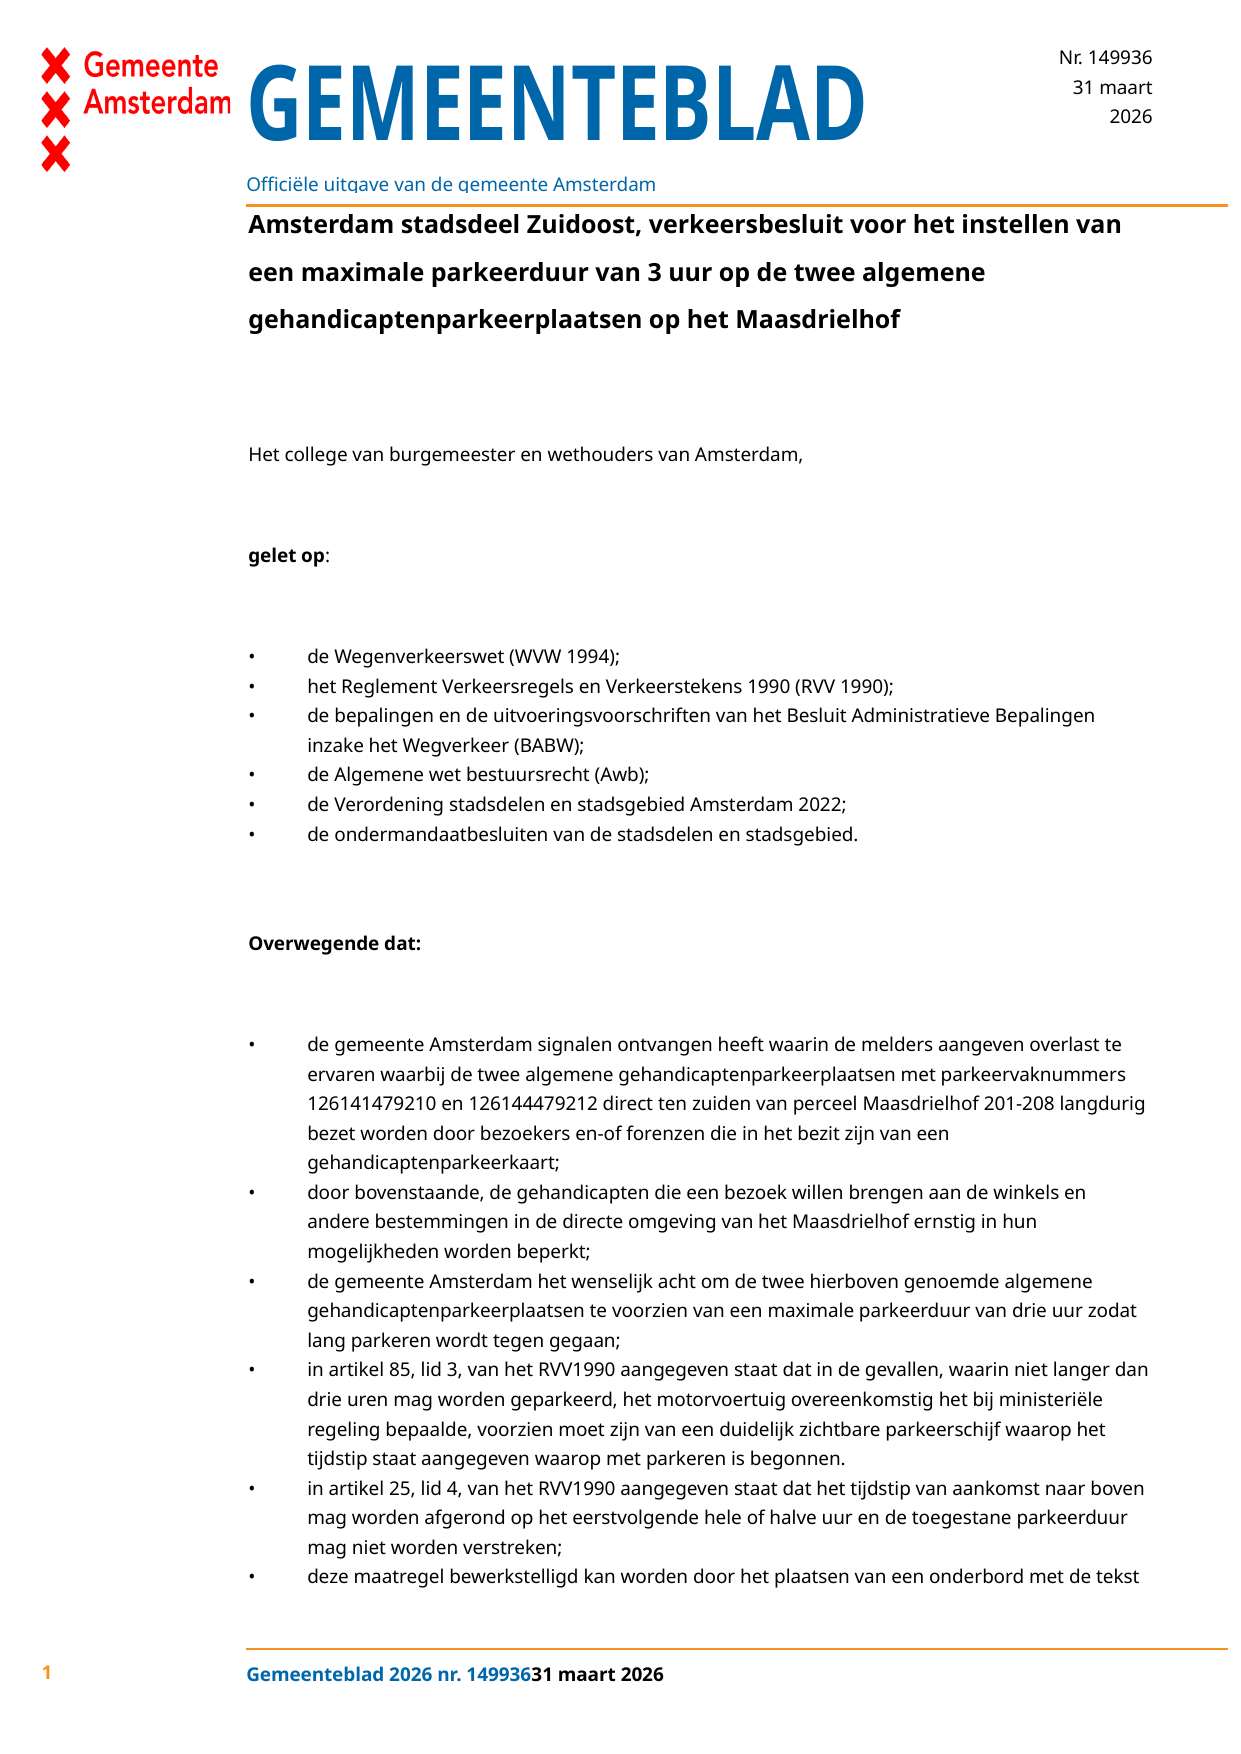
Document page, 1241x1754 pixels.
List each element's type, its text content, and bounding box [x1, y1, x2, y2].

list in artikel 85, lid 3, van het RVV1990 aangegeven staat dat in de gevallen, waarin niet langer dan drie uren mag worden geparkeerd, het motorvoertuig overeenkomstig het bij ministeriële regeling bepaalde, voorzien moet zijn van een duidelijk zichtbare parkeerschijf waarop het tijdstip staat aangegeven waarop met parkeren is begonnen. [248, 1357, 1152, 1471]
text gelet op: [248, 542, 1152, 568]
list de Wegenverkeerswet (WVW 1994); [248, 643, 1152, 669]
list door bovenstaande, de gehandicapten die een bezoek willen brengen aan de winkels en andere bestemmingen in de directe omgeving van het Maasdrielhof ernstig in hun mogelijkheden worden beperkt; [248, 1179, 1152, 1264]
list in artikel 25, lid 4, van het RVV1990 aangegeven staat dat het tijdstip van aankomst naar boven mag worden afgerond op het eerstvolgende hele of halve uur en de toegestane parkeerduur mag niet worden verstreken; [248, 1475, 1152, 1560]
list de gemeente Amsterdam het wenselijk acht om de twee hierboven genoemde algemene gehandicaptenparkeerplaatsen te voorzien van een maximale parkeerduur van drie uur zodat lang parkeren wordt tegen gegaan; [248, 1268, 1152, 1353]
text Overwegende dat: [248, 930, 1152, 956]
picture [41, 47, 231, 172]
list deze maatregel bewerkstelligd kan worden door het plaatsen van een onderbord met de tekst [248, 1564, 1152, 1589]
list de bepalingen en de uitvoeringsvoorschriften van het Besluit Administratieve Bepalingen inzake het Wegverkeer (BABW); [248, 702, 1152, 758]
list de Verordening stadsdelen en stadsgebied Amsterdam 2022; [248, 791, 1152, 817]
text Het college van burgemeester en wethouders van Amsterdam, [248, 442, 1152, 467]
text Amsterdam stadsdeel Zuidoost, verkeersbesluit voor het instellen van een maximale parkeerduur van 3 uur op de twee algemene gehandicaptenparkeerplaatsen op het Maasdrielhof [248, 207, 1152, 336]
list de ondermandaatbesluiten van de stadsdelen en stadsgebied. [248, 821, 1152, 847]
list het Reglement Verkeersregels en Verkeerstekens 1990 (RVV 1990); [248, 673, 1152, 699]
list de gemeente Amsterdam signalen ontvangen heeft waarin de melders aangeven overlast te ervaren waarbij de twee algemene gehandicaptenparkeerplaatsen met parkeervaknummers 126141479210 en 126144479212 direct ten zuiden van perceel Maasdrielhof 201-208 langdurig bezet worden door bezoekers en-of forenzen die in het bezit zijn van een gehandicaptenparkeerkaart; [248, 1031, 1152, 1175]
list de Algemene wet bestuursrecht (Awb); [248, 762, 1152, 787]
